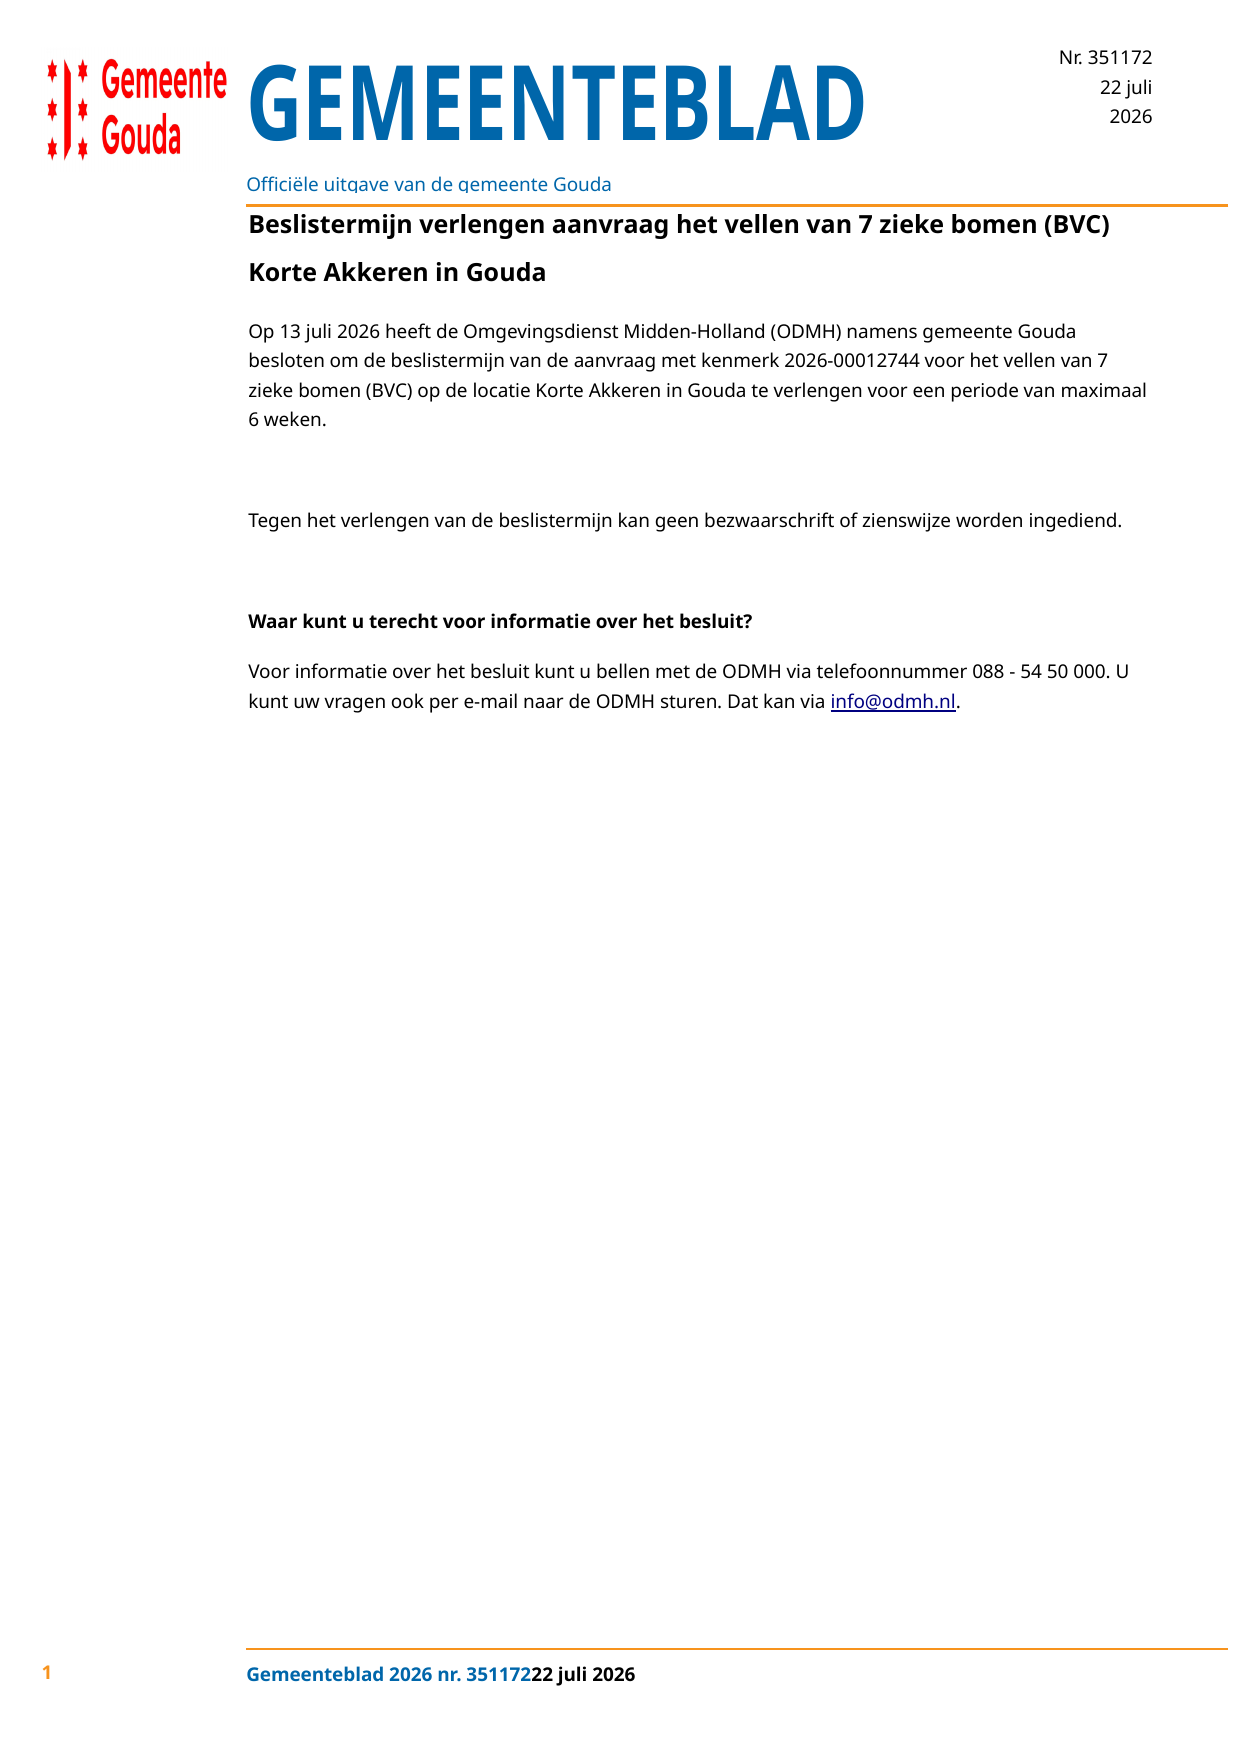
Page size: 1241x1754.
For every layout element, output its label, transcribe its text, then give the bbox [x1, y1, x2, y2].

text Op 13 juli 2026 heeft de Omgevingsdienst Midden-Holland (ODMH) namens gemeente Gouda besloten om de beslistermijn van de aanvraag met kenmerk 2026-00012744 voor het vellen van 7 zieke bomen (BVC) op de locatie Korte Akkeren in Gouda te verlengen voor een periode van maximaal 6 weken. [248, 318, 1152, 432]
text Waar kunt u terecht voor informatie over het besluit? [248, 608, 1152, 634]
picture [41, 47, 231, 172]
text Voor informatie over het besluit kunt u bellen met de ODMH via telefoonnummer 088 - 54 50 000. U kunt uw vragen ook per e-mail naar de ODMH sturen. Dat kan via info@odmh.nl. [248, 659, 1152, 714]
text Beslistermijn verlengen aanvraag het vellen van 7 zieke bomen (BVC) Korte Akkeren in Gouda [248, 207, 1152, 288]
text Tegen het verlengen van de beslistermijn kan geen bezwaarschrift of zienswijze worden ingediend. [248, 507, 1152, 533]
